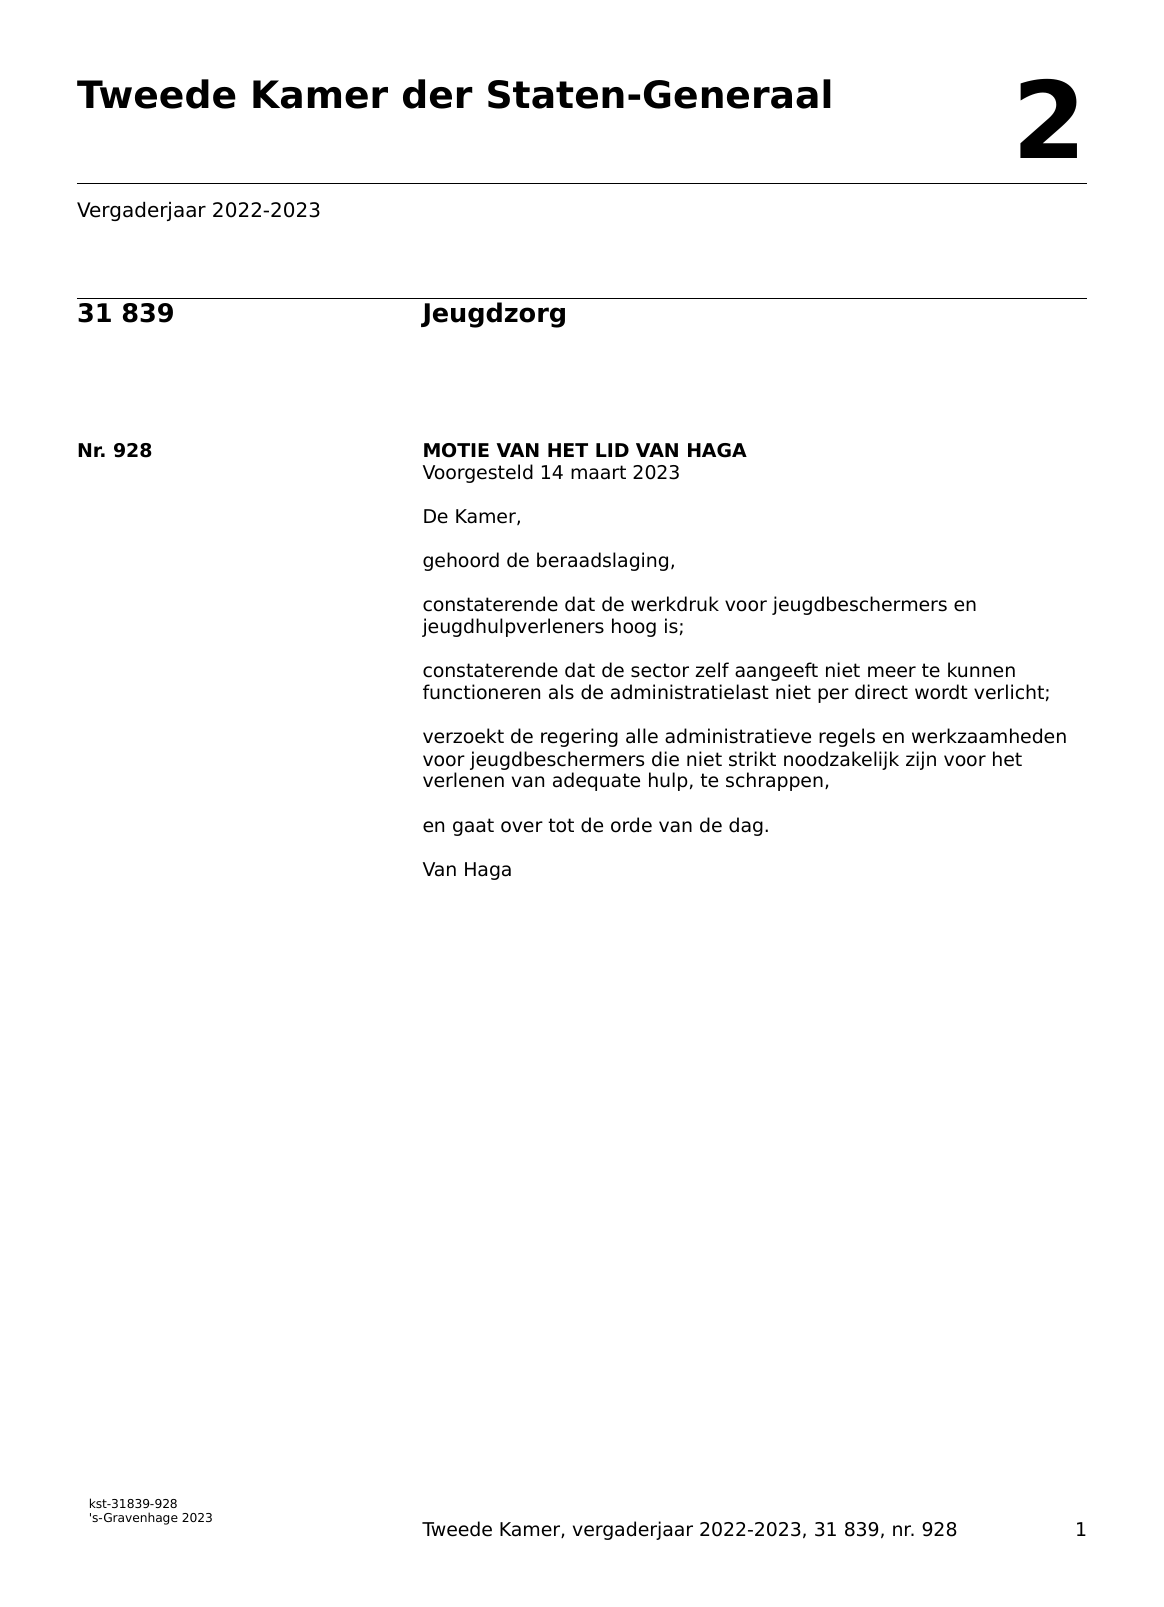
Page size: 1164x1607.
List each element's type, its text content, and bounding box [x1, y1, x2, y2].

text 's-Gravenhage 2023 [88, 1511, 323, 1525]
table_header Tweede Kamer der Staten-Generaal [77, 59, 886, 183]
text en gaat over tot de orde van de dag. [422, 814, 1087, 837]
subtitle Nr. 928 MOTIE VAN HET LID VAN HAGA [77, 440, 1087, 462]
text Voorgesteld 14 maart 2023 [422, 462, 1087, 484]
text gehoord de beraadslaging, [422, 550, 1087, 572]
subtitle 31 839 Jeugdzorg [77, 299, 1087, 329]
table_cell Vergaderjaar 2022-2023 [77, 184, 1087, 298]
text constaterende dat de werkdruk voor jeugdbeschermers en jeugdhulpverleners hoog is; [422, 594, 1087, 638]
text De Kamer, [422, 506, 1087, 528]
text constaterende dat de sector zelf aangeeft niet meer te kunnen functioneren als de administratielast niet per direct wordt verlicht; [422, 660, 1087, 704]
table_header 2 [886, 59, 1087, 183]
text verzoekt de regering alle administratieve regels en werkzaamheden voor jeugdbeschermers die niet strikt noodzakelijk zijn voor het verlenen van adequate hulp, te schrappen, [422, 726, 1087, 792]
text kst-31839-928 [88, 1497, 323, 1511]
text Van Haga [422, 859, 1087, 881]
